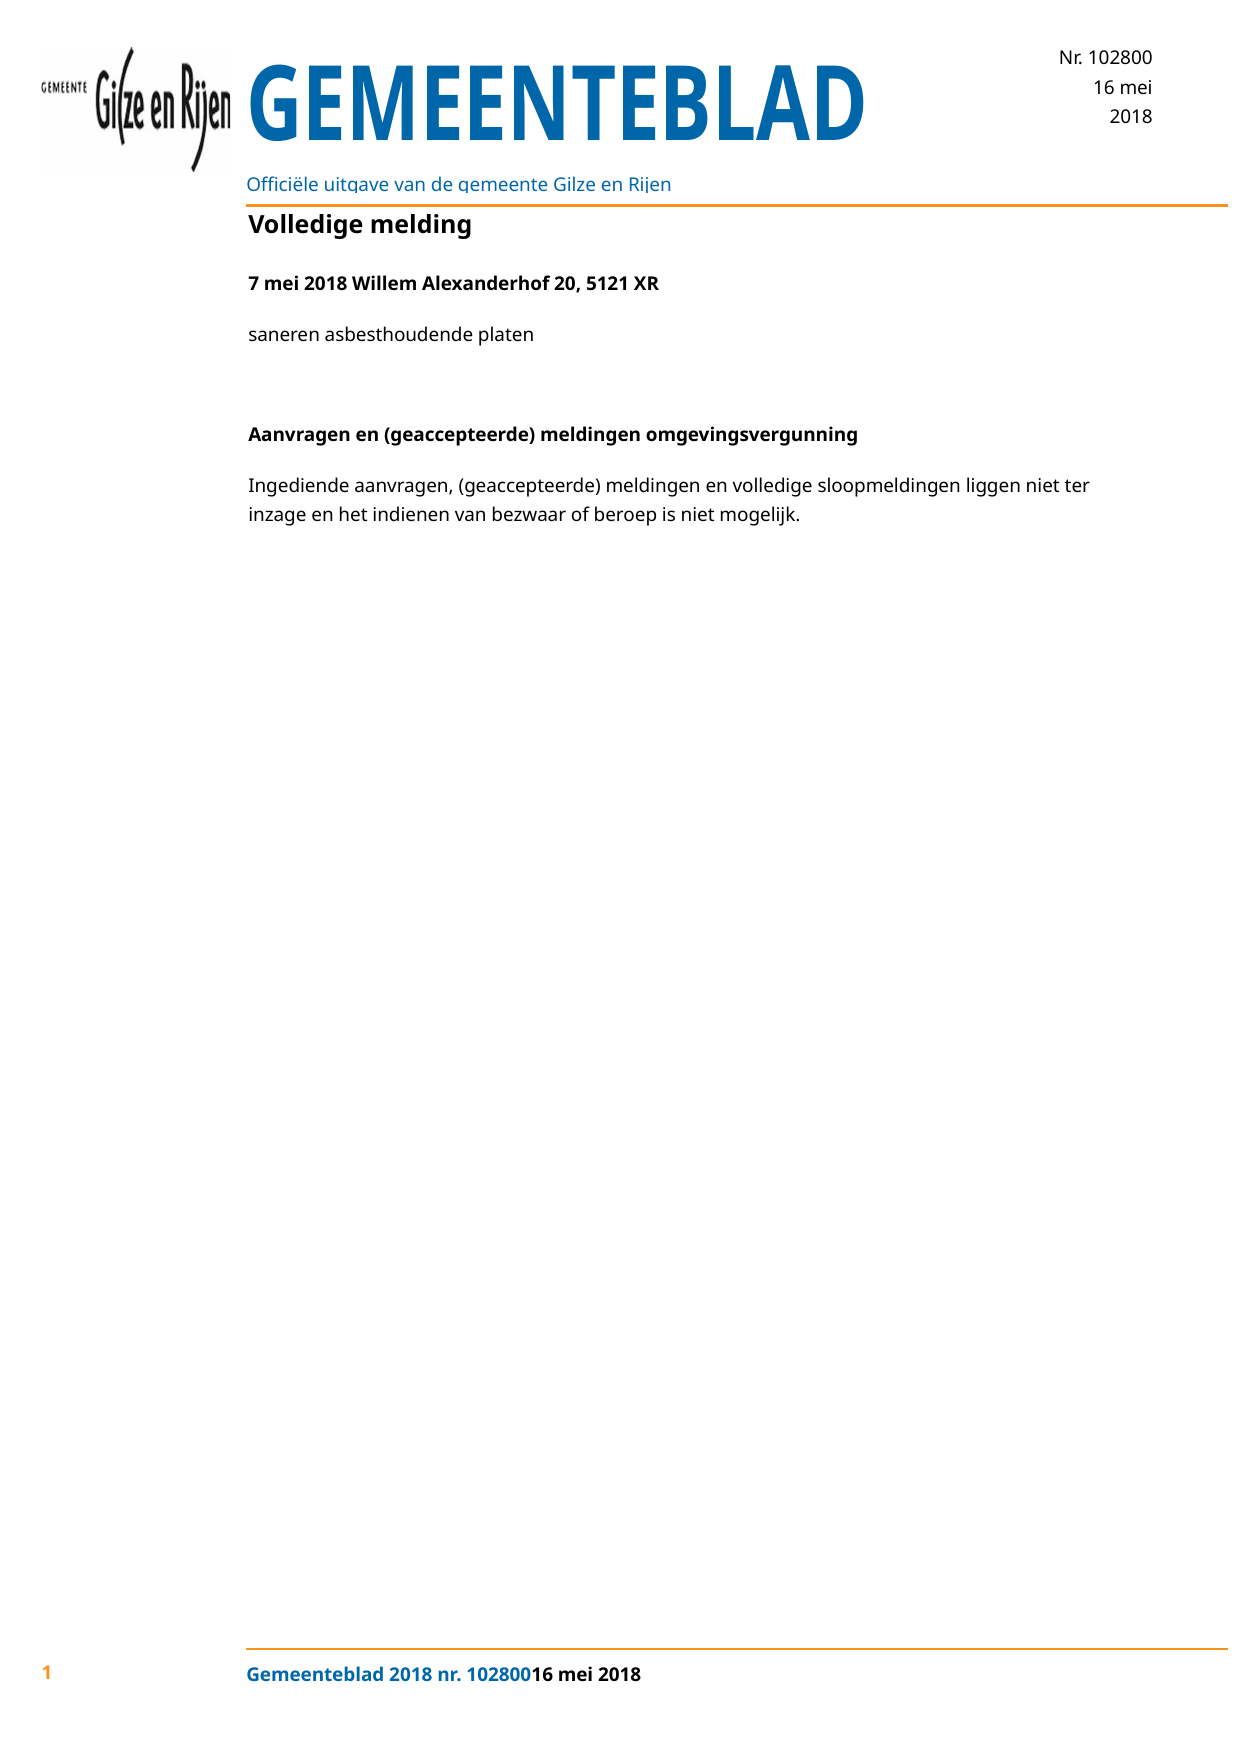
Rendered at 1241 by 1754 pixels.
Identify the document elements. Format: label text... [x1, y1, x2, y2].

text Aanvragen en (geaccepteerde) meldingen omgevingsvergunning [248, 422, 1152, 447]
text Ingediende aanvragen, (geaccepteerde) meldingen en volledige sloopmeldingen liggen niet ter inzage en het indienen van bezwaar of beroep is niet mogelijk. [248, 472, 1152, 527]
text Volledige melding [248, 207, 1152, 241]
text saneren asbesthoudende platen [248, 321, 1152, 346]
picture [41, 47, 231, 172]
text 7 mei 2018 Willem Alexanderhof 20, 5121 XR [248, 270, 1152, 296]
